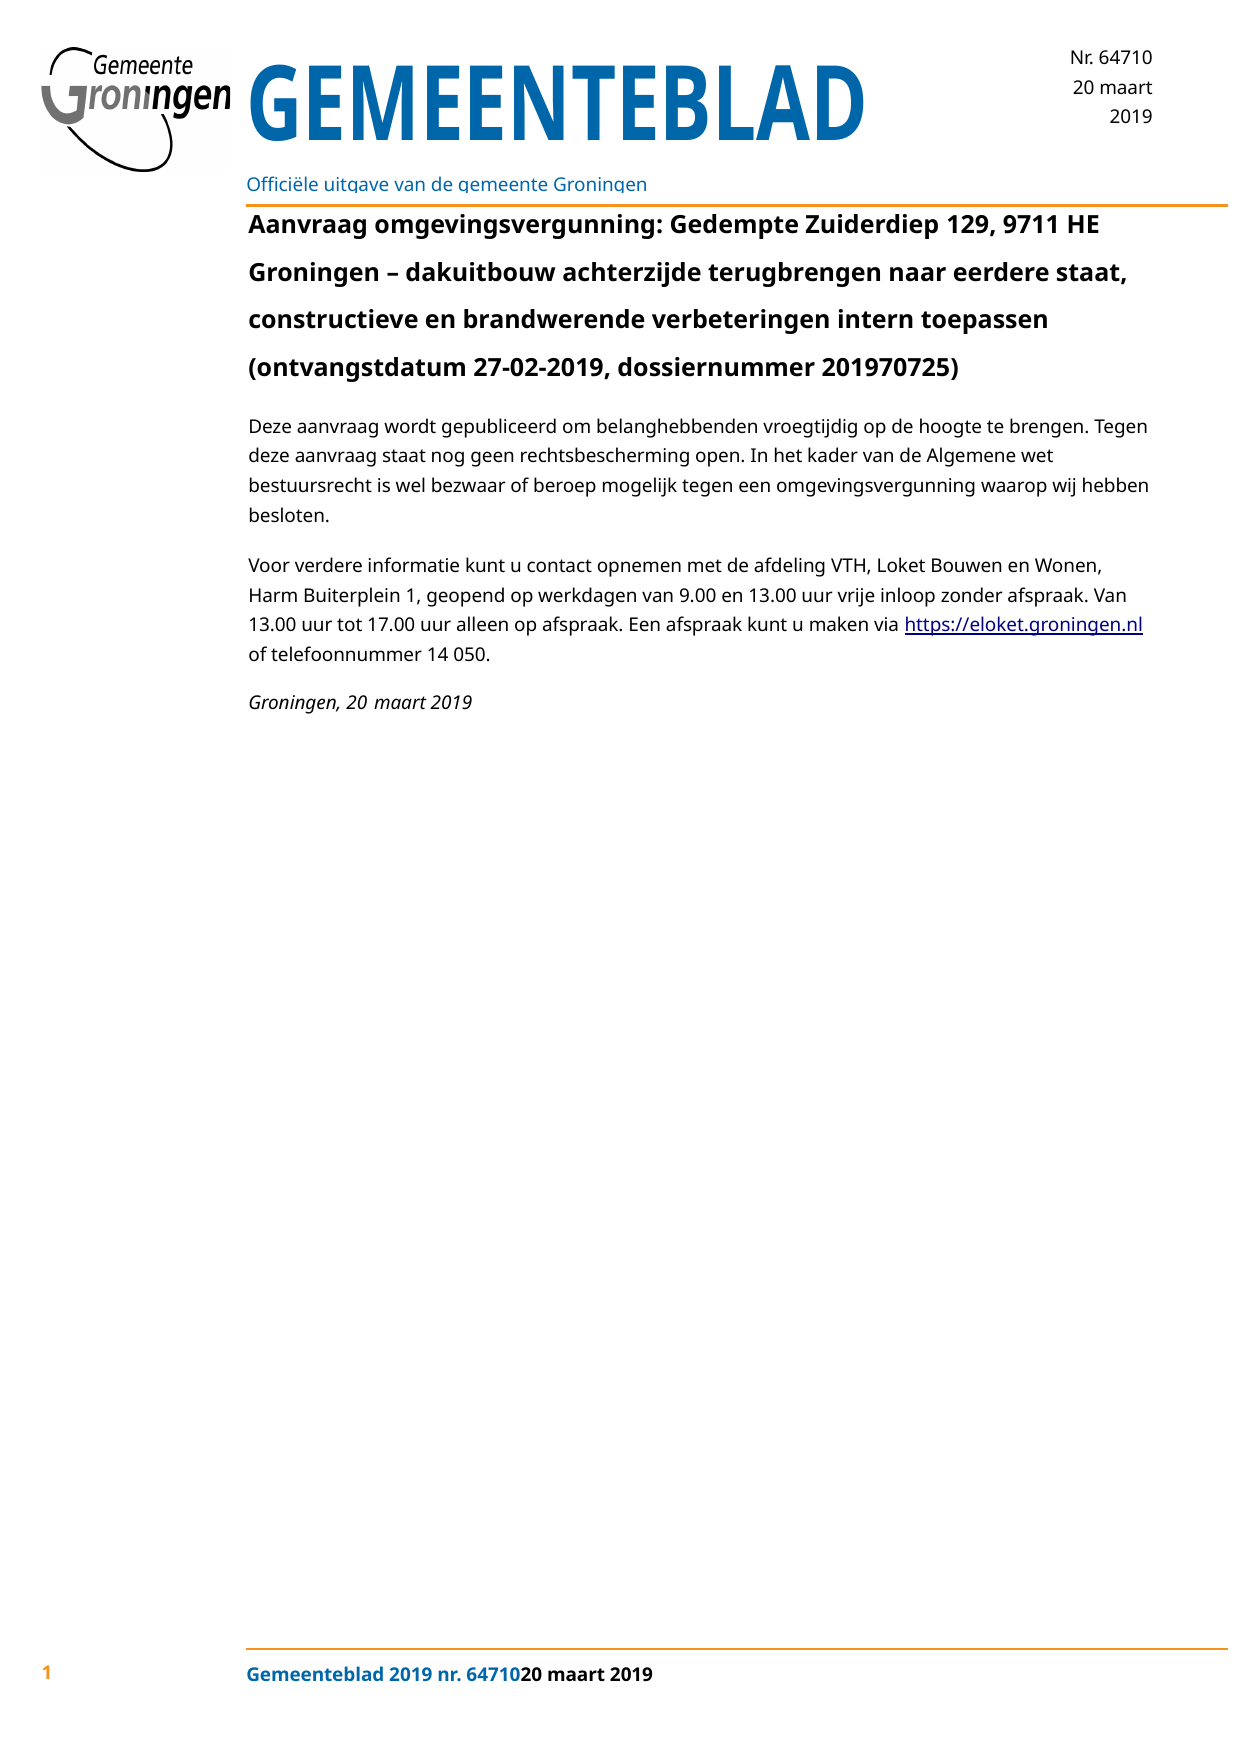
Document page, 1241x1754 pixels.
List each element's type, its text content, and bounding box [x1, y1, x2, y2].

text Groningen, 20 maart 2019 [248, 689, 1152, 714]
picture [41, 47, 231, 172]
text Deze aanvraag wordt gepubliceerd om belanghebbenden vroegtijdig op de hoogte te brengen. Tegen deze aanvraag staat nog geen rechtsbescherming open. In het kader van de Algemene wet bestuursrecht is wel bezwaar of beroep mogelijk tegen een omgevingsvergunning waarop wij hebben besloten. [248, 413, 1152, 528]
text Voor verdere informatie kunt u contact opnemen met de afdeling VTH, Loket Bouwen en Wonen, Harm Buiterplein 1, geopend op werkdagen van 9.00 en 13.00 uur vrije inloop zonder afspraak. Van 13.00 uur tot 17.00 uur alleen op afspraak. Een afspraak kunt u maken via https://eloket.groningen.nl of telefoonnummer 14 050. [248, 552, 1152, 667]
text Aanvraag omgevingsvergunning: Gedempte Zuiderdiep 129, 9711 HE Groningen – dakuitbouw achterzijde terugbrengen naar eerdere staat, constructieve en brandwerende verbeteringen intern toepassen (ontvangstdatum 27-02-2019, dossiernummer 201970725) [248, 207, 1152, 384]
